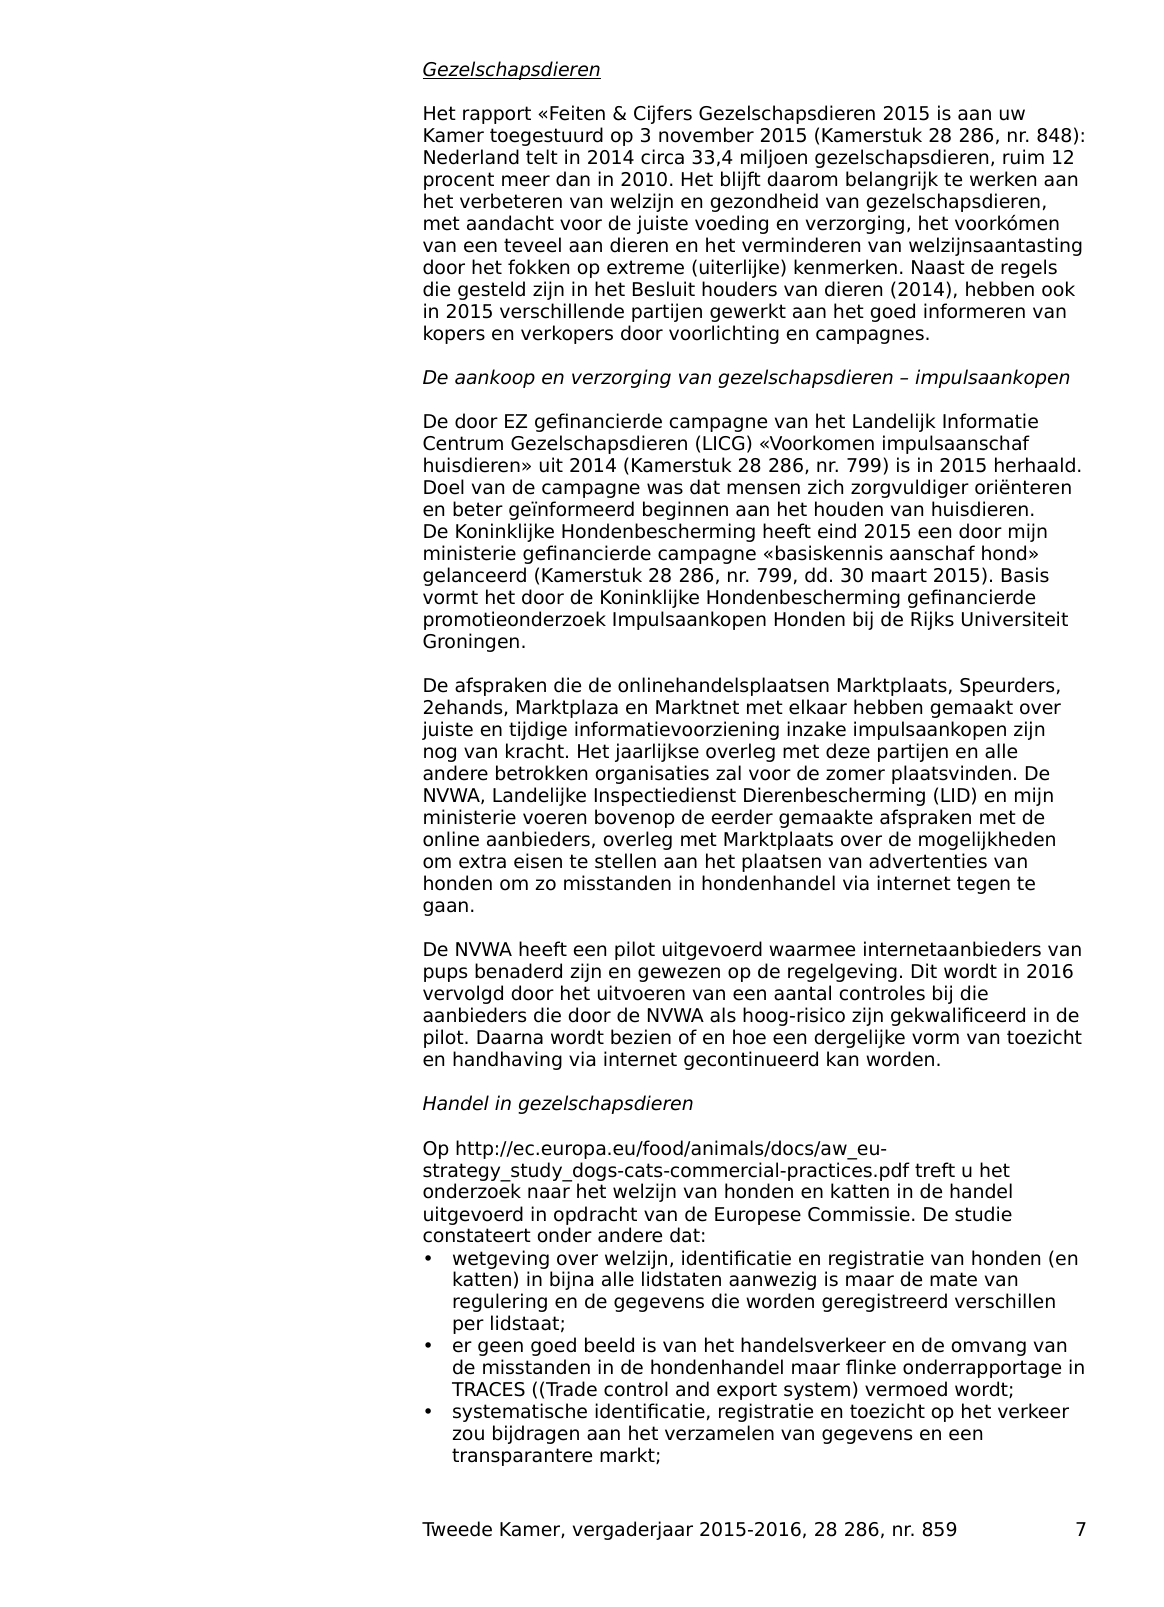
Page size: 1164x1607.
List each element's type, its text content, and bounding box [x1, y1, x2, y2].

text De NVWA heeft een pilot uitgevoerd waarmee internetaanbieders van pups benaderd zijn en gewezen op de regelgeving. Dit wordt in 2016 vervolgd door het uitvoeren van een aantal controles bij die aanbieders die door de NVWA als hoog-risico zijn gekwalificeerd in de pilot. Daarna wordt bezien of en hoe een dergelijke vorm van toezicht en handhaving via internet gecontinueerd kan worden. [422, 939, 1087, 1071]
text De Koninklijke Hondenbescherming heeft eind 2015 een door mijn ministerie gefinancierde campagne «basiskennis aanschaf hond» gelanceerd (Kamerstuk 28 286, nr. 799, dd. 30 maart 2015). Basis vormt het door de Koninklijke Hondenbescherming gefinancierde promotieonderzoek Impulsaankopen Honden bij de Rijks Universiteit Groningen. [422, 521, 1087, 653]
text • er geen goed beeld is van het handelsverkeer en de omvang van de misstanden in de hondenhandel maar flinke onderrapportage in TRACES ((Trade control and export system) vermoed wordt; [422, 1335, 1087, 1401]
subtitle Handel in gezelschapsdieren [422, 1093, 1087, 1115]
text De door EZ gefinancierde campagne van het Landelijk Informatie Centrum Gezelschapsdieren (LICG) «Voorkomen impulsaanschaf huisdieren» uit 2014 (Kamerstuk 28 286, nr. 799) is in 2015 herhaald. Doel van de campagne was dat mensen zich zorgvuldiger oriënteren en beter geïnformeerd beginnen aan het houden van huisdieren. [422, 411, 1087, 521]
text De afspraken die de onlinehandelsplaatsen Marktplaats, Speurders, 2ehands, Marktplaza en Marktnet met elkaar hebben gemaakt over juiste en tijdige informatievoorziening inzake impulsaankopen zijn nog van kracht. Het jaarlijkse overleg met deze partijen en alle andere betrokken organisaties zal voor de zomer plaatsvinden. De NVWA, Landelijke Inspectiedienst Dierenbescherming (LID) en mijn ministerie voeren bovenop de eerder gemaakte afspraken met de online aanbieders, overleg met Marktplaats over de mogelijkheden om extra eisen te stellen aan het plaatsen van advertenties van honden om zo misstanden in hondenhandel via internet tegen te gaan. [422, 675, 1087, 917]
text • wetgeving over welzijn, identificatie en registratie van honden (en katten) in bijna alle lidstaten aanwezig is maar de mate van regulering en de gegevens die worden geregistreerd verschillen per lidstaat; [422, 1247, 1087, 1335]
subtitle De aankoop en verzorging van gezelschapsdieren – impulsaankopen [422, 367, 1087, 389]
text • systematische identificatie, registratie en toezicht op het verkeer zou bijdragen aan het verzamelen van gegevens en een transparantere markt; [422, 1401, 1087, 1467]
subtitle Gezelschapsdieren [422, 59, 1087, 81]
text Het rapport «Feiten & Cijfers Gezelschapsdieren 2015 is aan uw Kamer toegestuurd op 3 november 2015 (Kamerstuk 28 286, nr. 848): Nederland telt in 2014 circa 33,4 miljoen gezelschapsdieren, ruim 12 procent meer dan in 2010. Het blijft daarom belangrijk te werken aan het verbeteren van welzijn en gezondheid van gezelschapsdieren, met aandacht voor de juiste voeding en verzorging, het voorkómen van een teveel aan dieren en het verminderen van welzijnsaantasting door het fokken op extreme (uiterlijke) kenmerken. Naast de regels die gesteld zijn in het Besluit houders van dieren (2014), hebben ook in 2015 verschillende partijen gewerkt aan het goed informeren van kopers en verkopers door voorlichting en campagnes. [422, 103, 1087, 345]
text Op http://ec.europa.eu/food/animals/docs/aw_eu-strategy_study_dogs-cats-commercial-practices.pdf treft u het onderzoek naar het welzijn van honden en katten in de handel uitgevoerd in opdracht van de Europese Commissie. De studie constateert onder andere dat: [422, 1137, 1087, 1247]
